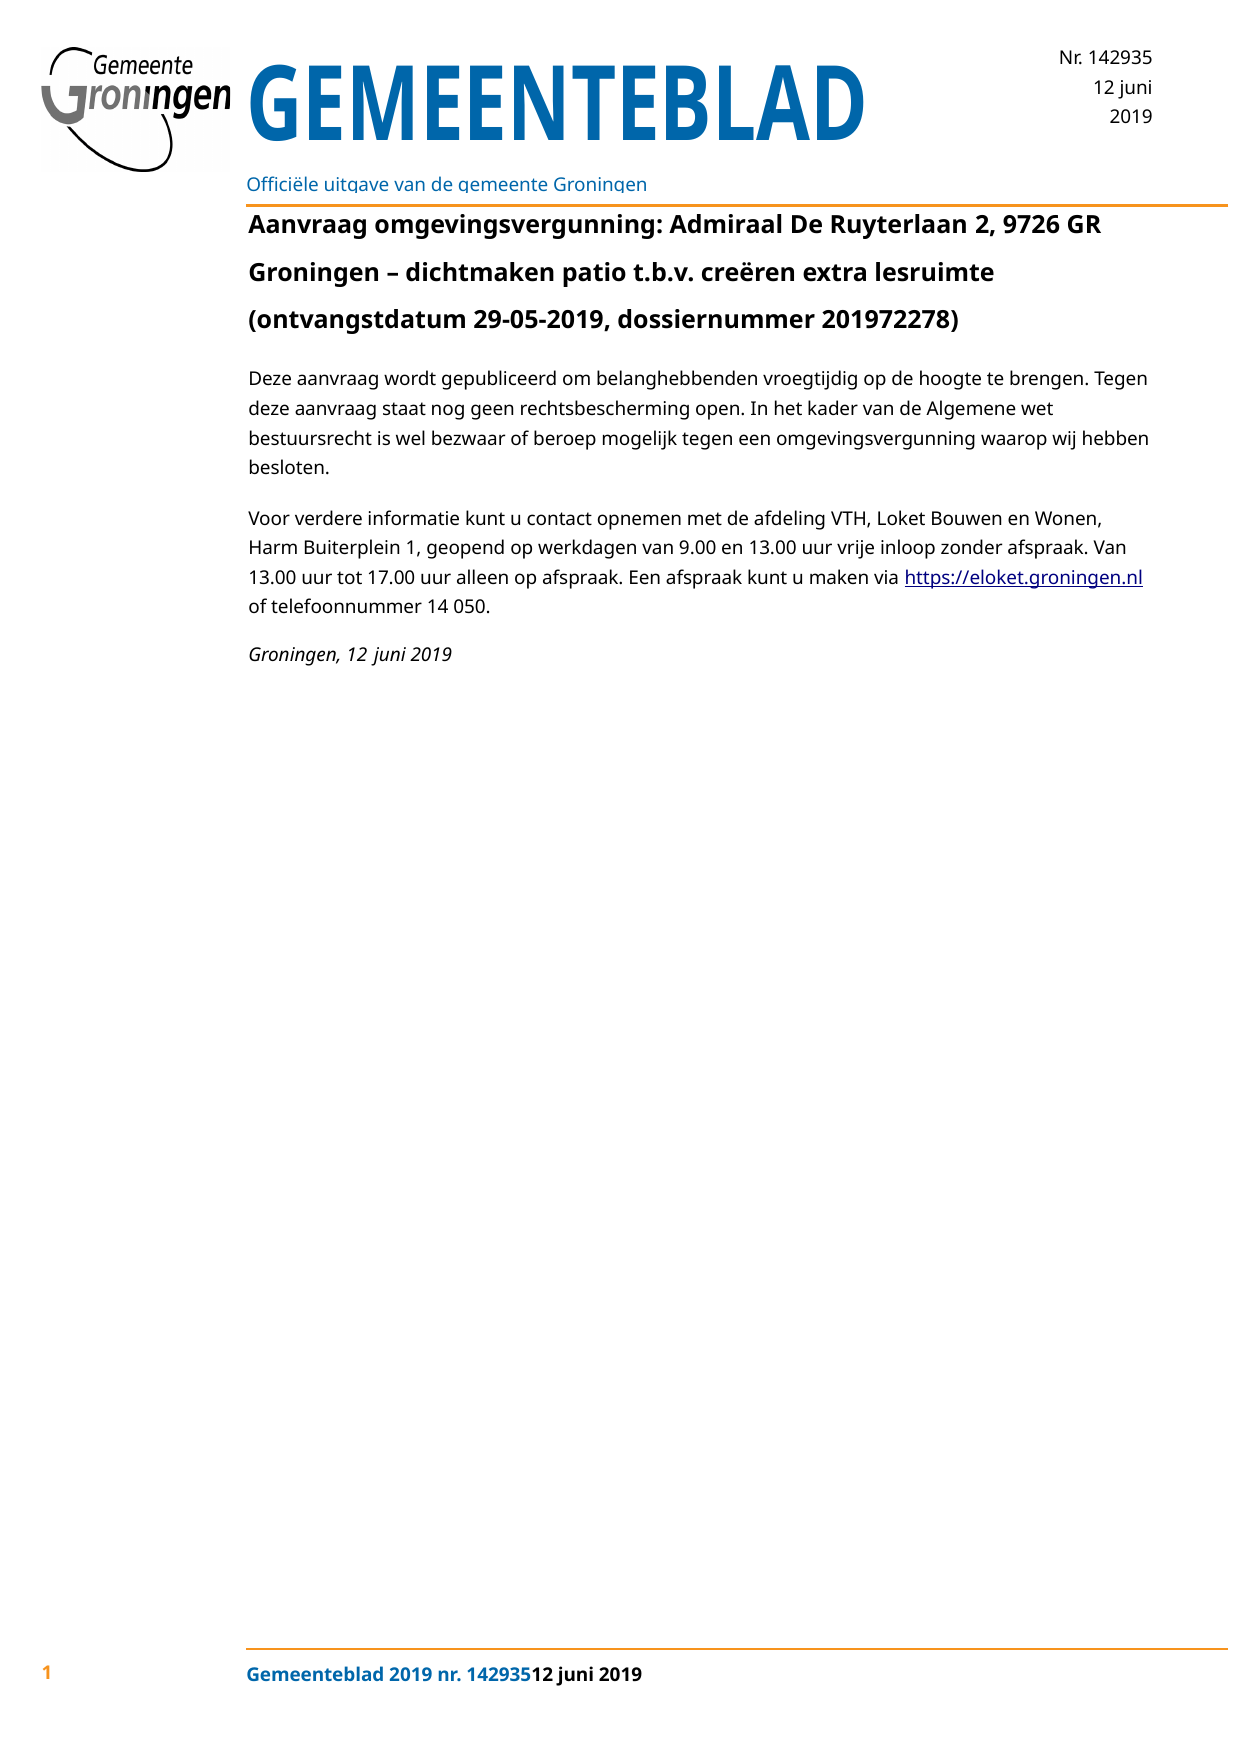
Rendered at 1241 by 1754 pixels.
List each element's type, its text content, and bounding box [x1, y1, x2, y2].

text Aanvraag omgevingsvergunning: Admiraal De Ruyterlaan 2, 9726 GR Groningen – dichtmaken patio t.b.v. creëren extra lesruimte (ontvangstdatum 29-05-2019, dossiernummer 201972278) [248, 207, 1152, 336]
text Groningen, 12 juni 2019 [248, 641, 1152, 667]
picture [41, 47, 231, 172]
text Voor verdere informatie kunt u contact opnemen met de afdeling VTH, Loket Bouwen en Wonen, Harm Buiterplein 1, geopend op werkdagen van 9.00 en 13.00 uur vrije inloop zonder afspraak. Van 13.00 uur tot 17.00 uur alleen op afspraak. Een afspraak kunt u maken via https://eloket.groningen.nl of telefoonnummer 14 050. [248, 505, 1152, 619]
text Deze aanvraag wordt gepubliceerd om belanghebbenden vroegtijdig op de hoogte te brengen. Tegen deze aanvraag staat nog geen rechtsbescherming open. In het kader van de Algemene wet bestuursrecht is wel bezwaar of beroep mogelijk tegen een omgevingsvergunning waarop wij hebben besloten. [248, 366, 1152, 480]
